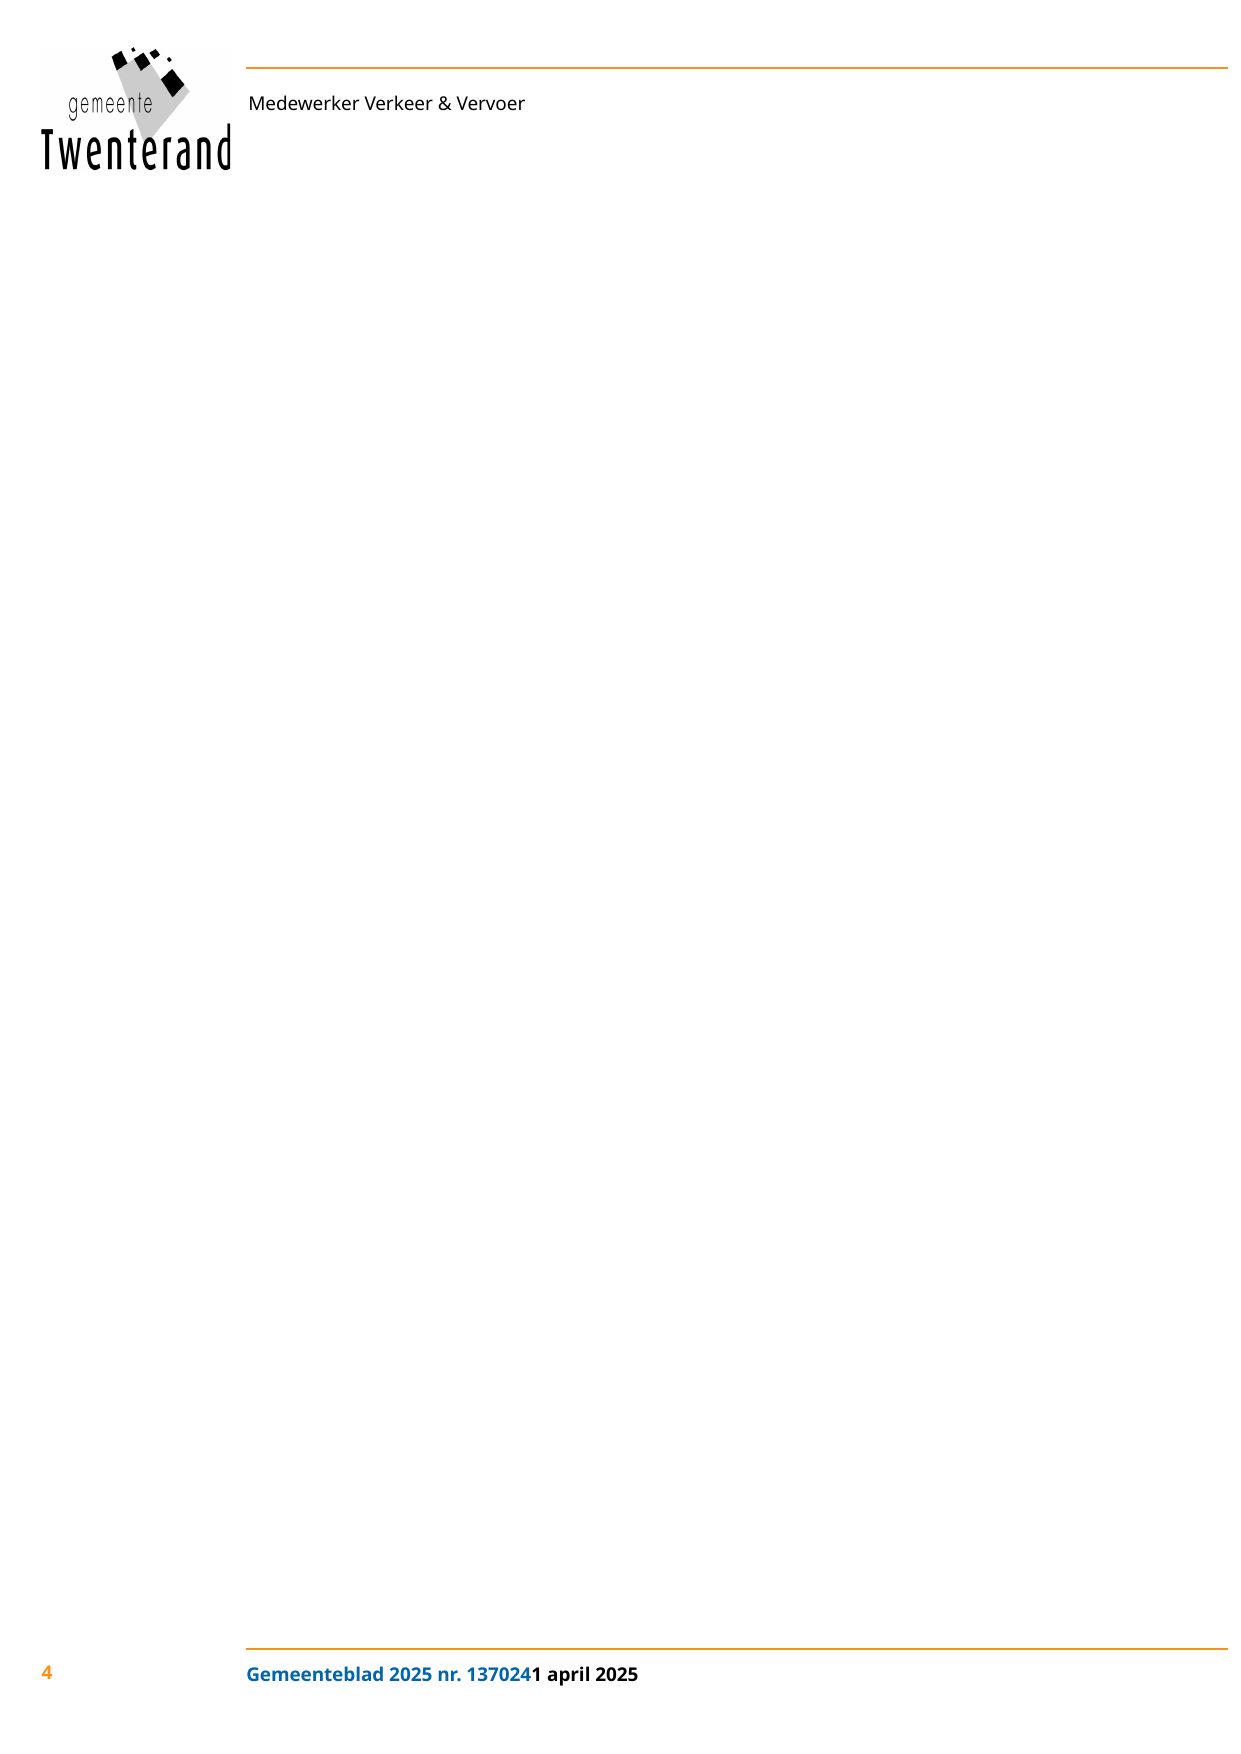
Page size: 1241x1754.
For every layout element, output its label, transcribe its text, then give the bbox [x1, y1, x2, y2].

text Medewerker Verkeer & Vervoer [248, 95, 1152, 114]
picture [41, 47, 231, 172]
